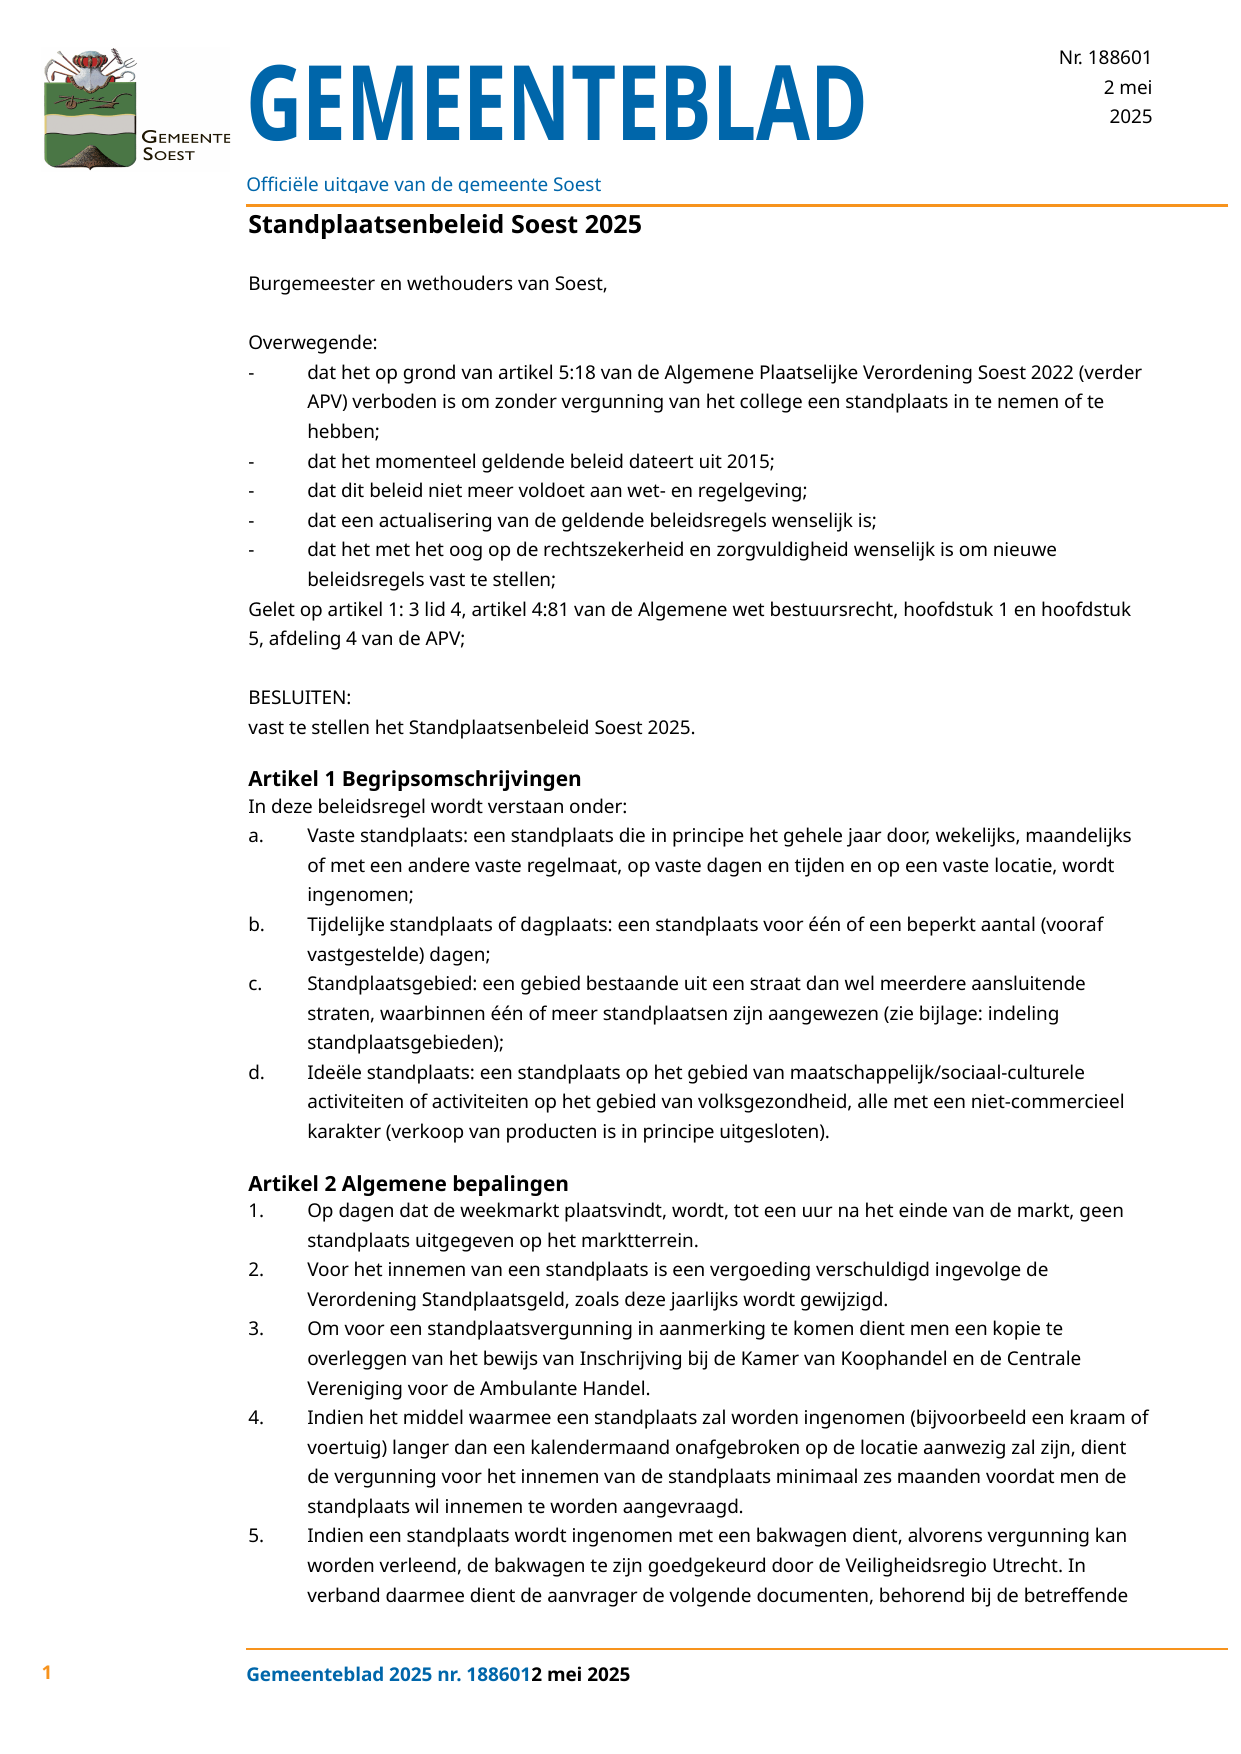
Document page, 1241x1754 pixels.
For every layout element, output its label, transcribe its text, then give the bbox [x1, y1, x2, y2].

list dat een actualisering van de geldende beleidsregels wenselijk is; [248, 507, 1152, 533]
text Burgemeester en wethouders van Soest, [248, 270, 1152, 296]
list dat het op grond van artikel 5:18 van de Algemene Plaatselijke Verordening Soest 2022 (verder APV) verboden is om zonder vergunning van het college een standplaats in te nemen of te hebben; [248, 359, 1152, 444]
text In deze beleidsregel wordt verstaan onder: [248, 793, 1152, 819]
list Ideële standplaats: een standplaats op het gebied van maatschappelijk/sociaal-culturele activiteiten of activiteiten op het gebied van volksgezondheid, alle met een niet-commercieel karakter (verkoop van producten is in principe uitgesloten). [248, 1059, 1152, 1144]
text BESLUITEN: [248, 684, 1152, 710]
list dat het momenteel geldende beleid dateert uit 2015; [248, 448, 1152, 473]
list Tijdelijke standplaats of dagplaats: een standplaats voor één of een beperkt aantal (vooraf vastgestelde) dagen; [248, 911, 1152, 967]
picture [41, 47, 231, 172]
list dat dit beleid niet meer voldoet aan wet- en regelgeving; [248, 477, 1152, 503]
list Indien het middel waarmee een standplaats zal worden ingenomen (bijvoorbeeld een kraam of voertuig) langer dan een kalendermaand onafgebroken op de locatie aanwezig zal zijn, dient de vergunning voor het innemen van de standplaats minimaal zes maanden voordat men de standplaats wil innemen te worden aangevraagd. [248, 1404, 1152, 1519]
text Overwegende: [248, 329, 1152, 355]
text Gelet op artikel 1: 3 lid 4, artikel 4:81 van de Algemene wet bestuursrecht, hoofdstuk 1 en hoofdstuk 5, afdeling 4 van de APV; [248, 596, 1152, 651]
list Vaste standplaats: een standplaats die in principe het gehele jaar door, wekelijks, maandelijks of met een andere vaste regelmaat, op vaste dagen en tijden en op een vaste locatie, wordt ingenomen; [248, 822, 1152, 907]
list Voor het innemen van een standplaats is een vergoeding verschuldigd ingevolge de Verordening Standplaatsgeld, zoals deze jaarlijks wordt gewijzigd. [248, 1256, 1152, 1312]
list Op dagen dat de weekmarkt plaatsvindt, wordt, tot een uur na het einde van de markt, geen standplaats uitgegeven op het marktterrein. [248, 1197, 1152, 1252]
text vast te stellen het Standplaatsenbeleid Soest 2025. [248, 714, 1152, 740]
text Artikel 1 Begripsomschrijvingen [248, 764, 1152, 793]
list Om voor een standplaatsvergunning in aanmerking te komen dient men een kopie te overleggen van het bewijs van Inschrijving bij de Kamer van Koophandel en de Centrale Vereniging voor de Ambulante Handel. [248, 1316, 1152, 1400]
text Standplaatsenbeleid Soest 2025 [248, 207, 1152, 241]
list dat het met het oog op de rechtszekerheid en zorgvuldigheid wenselijk is om nieuwe beleidsregels vast te stellen; [248, 537, 1152, 592]
text Artikel 2 Algemene bepalingen [248, 1169, 1152, 1197]
list Indien een standplaats wordt ingenomen met een bakwagen dient, alvorens vergunning kan worden verleend, de bakwagen te zijn goedgekeurd door de Veiligheidsregio Utrecht. In verband daarmee dient de aanvrager de volgende documenten, behorend bij de betreffende [248, 1523, 1152, 1607]
list Standplaatsgebied: een gebied bestaande uit een straat dan wel meerdere aansluitende straten, waarbinnen één of meer standplaatsen zijn aangewezen (zie bijlage: indeling standplaatsgebieden); [248, 970, 1152, 1055]
